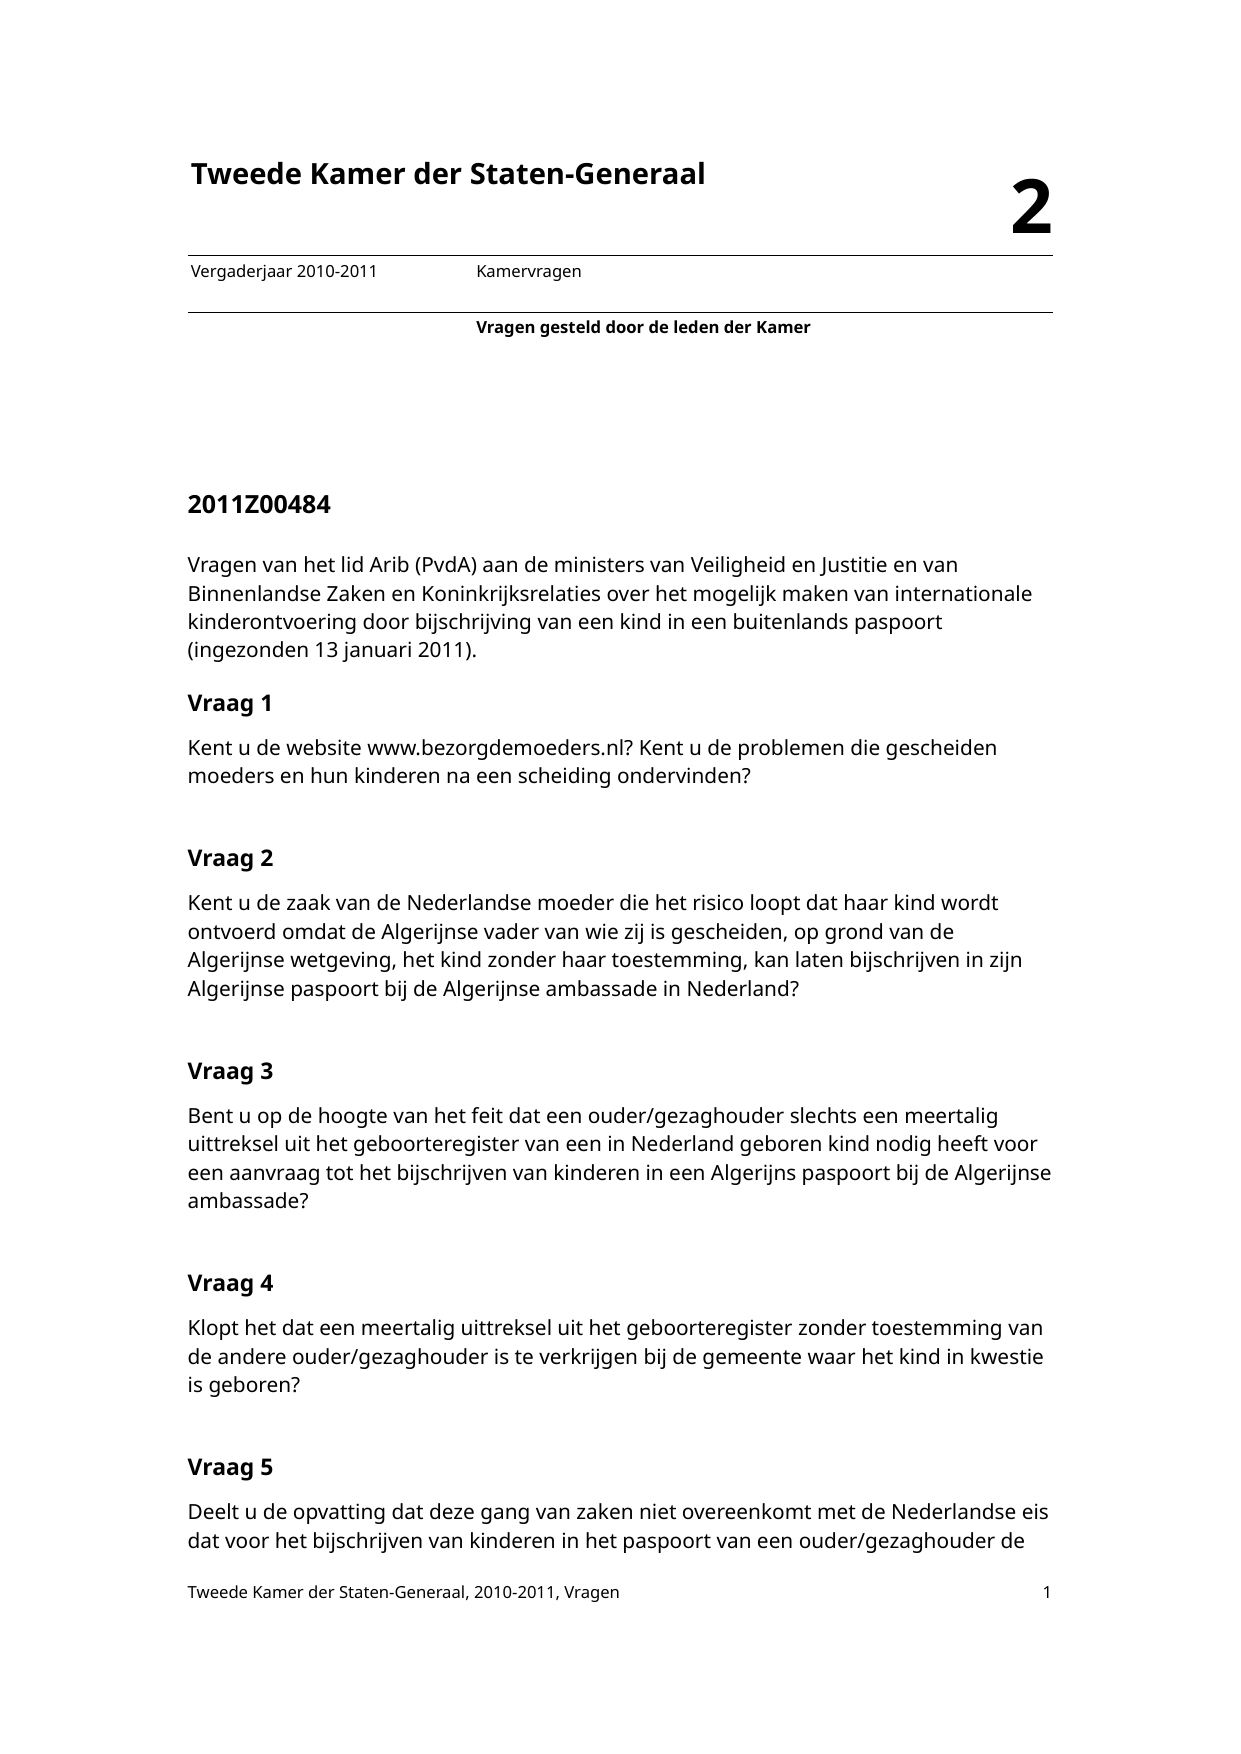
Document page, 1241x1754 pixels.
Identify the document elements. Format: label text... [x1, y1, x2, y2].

text Kent u de zaak van de Nederlandse moeder die het risico loopt dat haar kind wordt ontvoerd omdat de Algerijnse vader van wie zij is gescheiden, op grond van de Algerijnse wetgeving, het kind zonder haar toestemming, kan laten bijschrijven in zijn Algerijnse paspoort bij de Algerijnse ambassade in Nederland? [187, 888, 1053, 1002]
text Kent u de website www.bezorgdemoeders.nl? Kent u de problemen die gescheiden moeders en hun kinderen na een scheiding ondervinden? [187, 733, 1053, 790]
text Bent u op de hoogte van het feit dat een ouder/gezaghouder slechts een meertalig uittreksel uit het geboorteregister van een in Nederland geboren kind nodig heeft voor een aanvraag tot het bijschrijven van kinderen in een Algerijns paspoort bij de Algerijnse ambassade? [187, 1101, 1053, 1215]
table_header 2 [880, 150, 1053, 255]
table_cell Kamervragen [473, 256, 1053, 312]
subtitle Vraag 1 [187, 687, 1053, 718]
table_cell Vragen gesteld door de leden der Kamer [473, 313, 1053, 339]
subtitle Vraag 5 [187, 1451, 1053, 1482]
subtitle Vraag 2 [187, 842, 1053, 873]
text Deelt u de opvatting dat deze gang van zaken niet overeenkomt met de Nederlandse eis dat voor het bijschrijven van kinderen in het paspoort van een ouder/gezaghouder de [187, 1497, 1053, 1554]
text Vragen van het lid Arib (PvdA) aan de ministers van Veiligheid en Justitie en van Binnenlandse Zaken en Koninkrijksrelaties over het mogelijk maken van internationale kinderontvoering door bijschrijving van een kind in een buitenlands paspoort (ingezonden 13 januari 2011). [187, 550, 1053, 664]
text 2011Z00484 [187, 487, 1053, 521]
table_cell Vergaderjaar 2010-2011 [188, 256, 473, 312]
text Klopt het dat een meertalig uittreksel uit het geboorteregister zonder toestemming van de andere ouder/gezaghouder is te verkrijgen bij de gemeente waar het kind in kwestie is geboren? [187, 1313, 1053, 1399]
subtitle Vraag 4 [187, 1267, 1053, 1298]
table_cell [188, 313, 473, 339]
table_header Tweede Kamer der Staten-Generaal [188, 150, 879, 255]
subtitle Vraag 3 [187, 1055, 1053, 1086]
